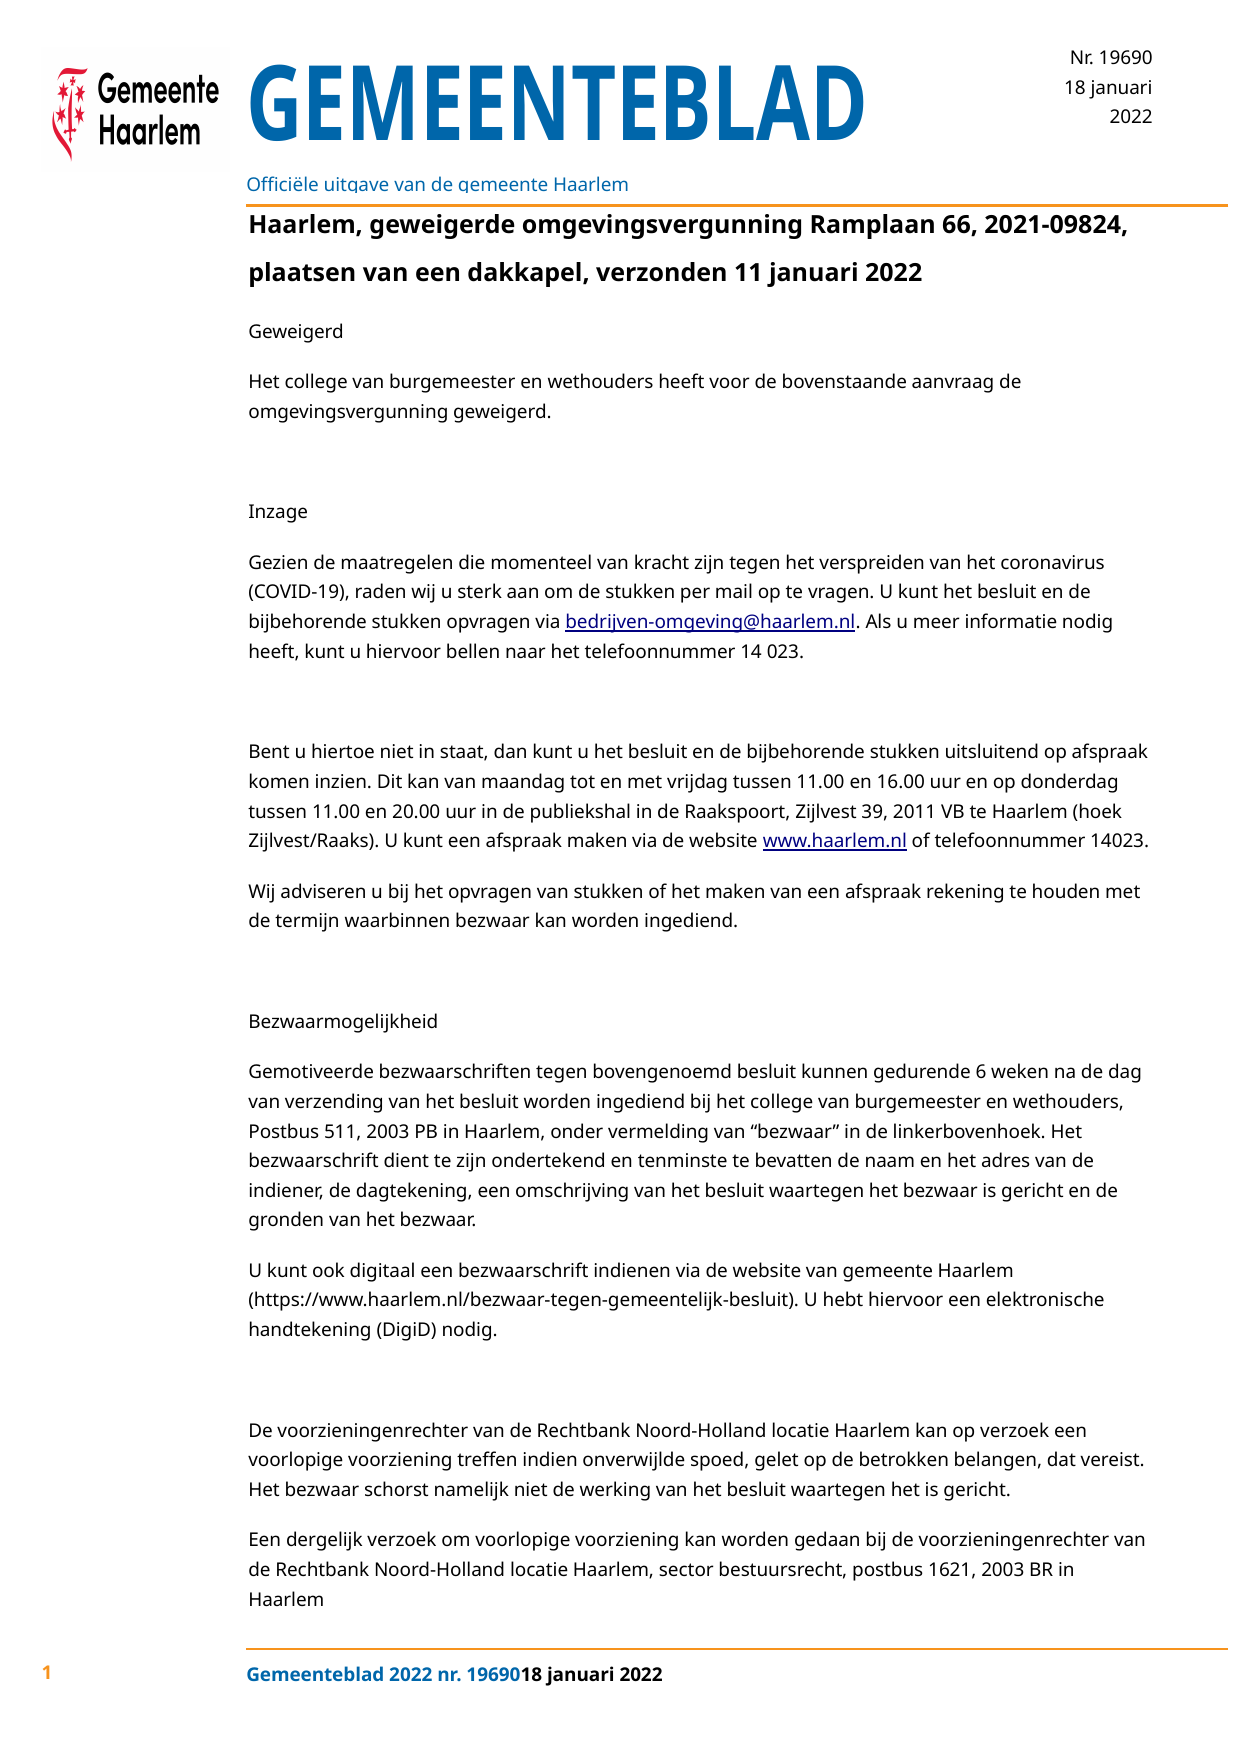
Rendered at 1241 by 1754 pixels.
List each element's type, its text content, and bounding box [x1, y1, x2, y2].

text Gezien de maatregelen die momenteel van kracht zijn tegen het verspreiden van het coronavirus (COVID-19), raden wij u sterk aan om de stukken per mail op te vragen. U kunt het besluit en de bijbehorende stukken opvragen via bedrijven-omgeving@haarlem.nl. Als u meer informatie nodig heeft, kunt u hiervoor bellen naar het telefoonnummer 14 023. [248, 549, 1152, 664]
picture [41, 47, 231, 172]
text Wij adviseren u bij het opvragen van stukken of het maken van een afspraak rekening te houden met de termijn waarbinnen bezwaar kan worden ingediend. [248, 878, 1152, 933]
text Haarlem, geweigerde omgevingsvergunning Ramplaan 66, 2021-09824, plaatsen van een dakkapel, verzonden 11 januari 2022 [248, 207, 1152, 288]
text U kunt ook digitaal een bezwaarschrift indienen via de website van gemeente Haarlem (https://www.haarlem.nl/bezwaar-tegen-gemeentelijk-besluit). U hebt hiervoor een elektronische handtekening (DigiD) nodig. [248, 1257, 1152, 1342]
text Inzage [248, 499, 1152, 524]
text Geweigerd [248, 318, 1152, 344]
text Bent u hiertoe niet in staat, dan kunt u het besluit en de bijbehorende stukken uitsluitend op afspraak komen inzien. Dit kan van maandag tot en met vrijdag tussen 11.00 en 16.00 uur en op donderdag tussen 11.00 en 20.00 uur in de publiekshal in de Raakspoort, Zijlvest 39, 2011 VB te Haarlem (hoek Zijlvest/Raaks). U kunt een afspraak maken via de website www.haarlem.nl of telefoonnummer 14023. [248, 739, 1152, 853]
text Bezwaarmogelijkheid [248, 1008, 1152, 1034]
text Een dergelijk verzoek om voorlopige voorziening kan worden gedaan bij de voorzieningenrechter van de Rechtbank Noord-Holland locatie Haarlem, sector bestuursrecht, postbus 1621, 2003 BR in Haarlem [248, 1527, 1152, 1612]
text Gemotiveerde bezwaarschriften tegen bovengenoemd besluit kunnen gedurende 6 weken na de dag van verzending van het besluit worden ingediend bij het college van burgemeester en wethouders, Postbus 511, 2003 PB in Haarlem, onder vermelding van “bezwaar” in de linkerbovenhoek. Het bezwaarschrift dient te zijn ondertekend en tenminste te bevatten de naam en het adres van de indiener, de dagtekening, een omschrijving van het besluit waartegen het bezwaar is gericht en de gronden van het bezwaar. [248, 1059, 1152, 1232]
text Het college van burgemeester en wethouders heeft voor de bovenstaande aanvraag de omgevingsvergunning geweigerd. [248, 368, 1152, 424]
text De voorzieningenrechter van de Rechtbank Noord-Holland locatie Haarlem kan op verzoek een voorlopige voorziening treffen indien onverwijlde spoed, gelet op de betrokken belangen, dat vereist. Het bezwaar schorst namelijk niet de werking van het besluit waartegen het is gericht. [248, 1417, 1152, 1502]
